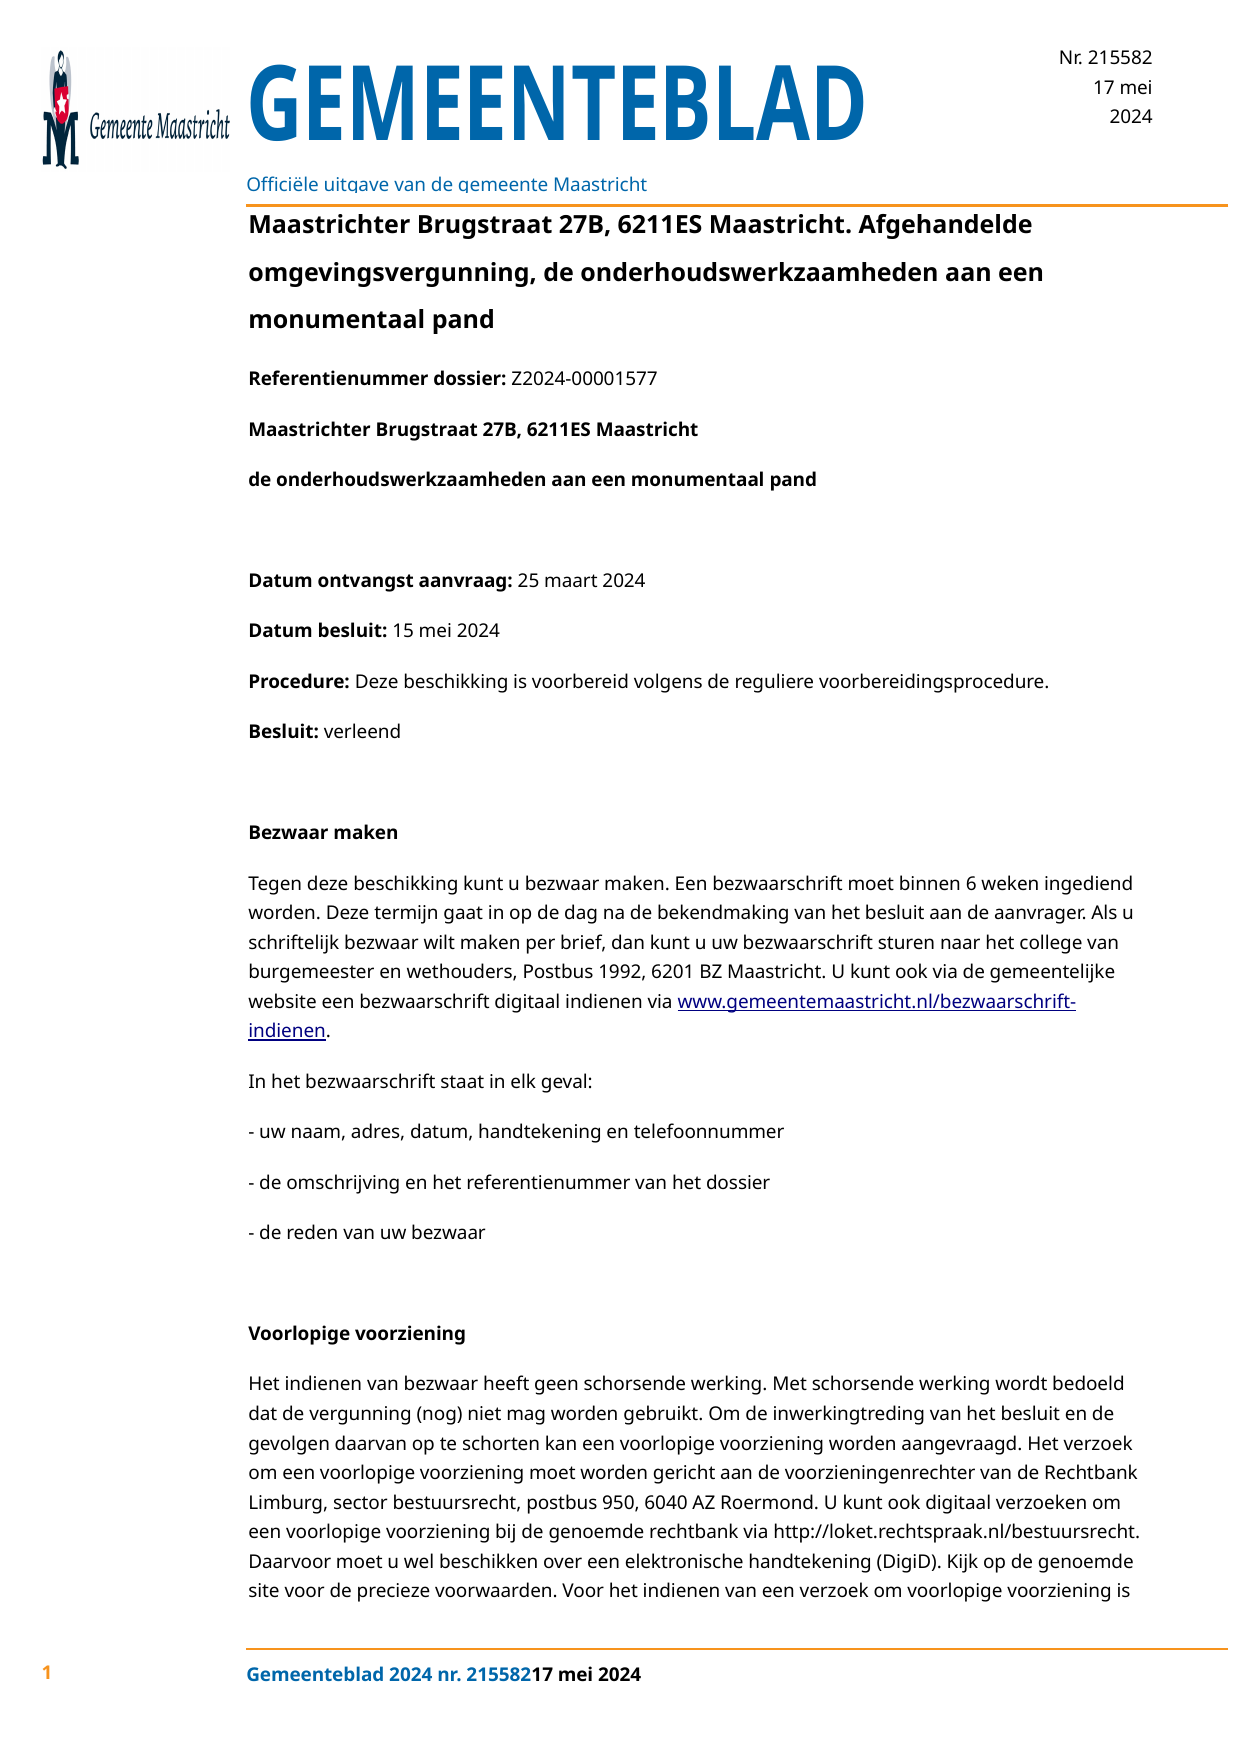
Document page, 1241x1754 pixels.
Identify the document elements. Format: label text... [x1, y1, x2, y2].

text Datum ontvangst aanvraag: 25 maart 2024 [248, 567, 1152, 593]
text de onderhoudswerkzaamheden aan een monumentaal pand [248, 466, 1152, 492]
text Het indienen van bezwaar heeft geen schorsende werking. Met schorsende werking wordt bedoeld dat de vergunning (nog) niet mag worden gebruikt. Om de inwerkingtreding van het besluit en de gevolgen daarvan op te schorten kan een voorlopige voorziening worden aangevraagd. Het verzoek om een voorlopige voorziening moet worden gericht aan de voorzieningenrechter van de Rechtbank Limburg, sector bestuursrecht, postbus 950, 6040 AZ Roermond. U kunt ook digitaal verzoeken om een voorlopige voorziening bij de genoemde rechtbank via http://loket.rechtspraak.nl/bestuursrecht. Daarvoor moet u wel beschikken over een elektronische handtekening (DigiD). Kijk op de genoemde site voor de precieze voorwaarden. Voor het indienen van een verzoek om voorlopige voorziening is [248, 1371, 1152, 1603]
text Procedure: Deze beschikking is voorbereid volgens de reguliere voorbereidingsprocedure. [248, 668, 1152, 694]
text Maastrichter Brugstraat 27B, 6211ES Maastricht [248, 416, 1152, 442]
text Bezwaar maken [248, 819, 1152, 845]
text Besluit: verleend [248, 718, 1152, 744]
text - uw naam, adres, datum, handtekening en telefoonnummer [248, 1118, 1152, 1144]
picture [41, 47, 231, 172]
text Datum besluit: 15 mei 2024 [248, 618, 1152, 643]
text Maastrichter Brugstraat 27B, 6211ES Maastricht. Afgehandelde omgevingsvergunning, de onderhoudswerkzaamheden aan een monumentaal pand [248, 207, 1152, 336]
text Tegen deze beschikking kunt u bezwaar maken. Een bezwaarschrift moet binnen 6 weken ingediend worden. Deze termijn gaat in op de dag na de bekendmaking van het besluit aan de aanvrager. Als u schriftelijk bezwaar wilt maken per brief, dan kunt u uw bezwaarschrift sturen naar het college van burgemeester en wethouders, Postbus 1992, 6201 BZ Maastricht. U kunt ook via de gemeentelijke website een bezwaarschrift digitaal indienen via www.gemeentemaastricht.nl/bezwaarschrift-indienen. [248, 870, 1152, 1043]
text - de omschrijving en het referentienummer van het dossier [248, 1169, 1152, 1194]
text - de reden van uw bezwaar [248, 1219, 1152, 1245]
text Referentienummer dossier: Z2024-00001577 [248, 366, 1152, 391]
text Voorlopige voorziening [248, 1320, 1152, 1346]
text In het bezwaarschrift staat in elk geval: [248, 1068, 1152, 1094]
